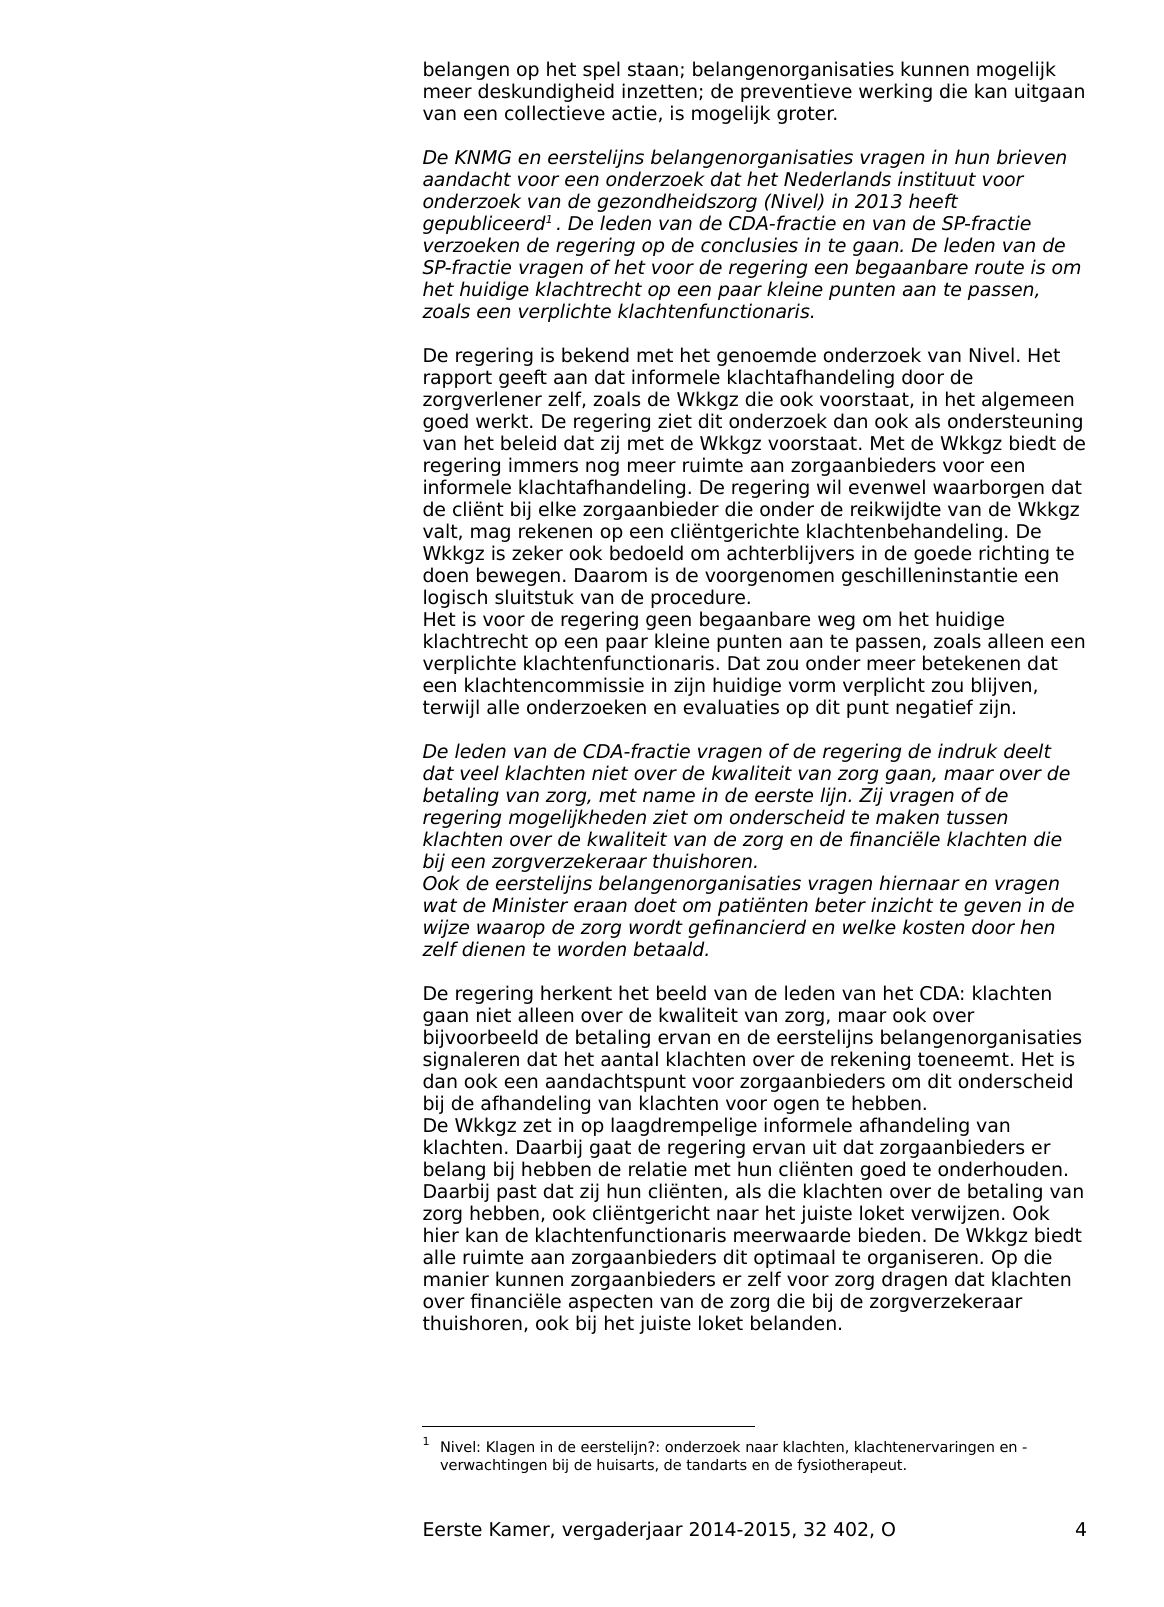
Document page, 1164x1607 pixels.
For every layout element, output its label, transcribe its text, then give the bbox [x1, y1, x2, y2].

text De regering is bekend met het genoemde onderzoek van Nivel. Het rapport geeft aan dat informele klachtafhandeling door de zorgverlener zelf, zoals de Wkkgz die ook voorstaat, in het algemeen goed werkt. De regering ziet dit onderzoek dan ook als ondersteuning van het beleid dat zij met de Wkkgz voorstaat. Met de Wkkgz biedt de regering immers nog meer ruimte aan zorgaanbieders voor een informele klachtafhandeling. De regering wil evenwel waarborgen dat de cliënt bij elke zorgaanbieder die onder de reikwijdte van de Wkkgz valt, mag rekenen op een cliëntgerichte klachtenbehandeling. De Wkkgz is zeker ook bedoeld om achterblijvers in de goede richting te doen bewegen. Daarom is de voorgenomen geschilleninstantie een logisch sluitstuk van de procedure. [422, 345, 1087, 609]
text belangen op het spel staan; belangenorganisaties kunnen mogelijk meer deskundigheid inzetten; de preventieve werking die kan uitgaan van een collectieve actie, is mogelijk groter. [422, 59, 1087, 125]
text De regering herkent het beeld van de leden van het CDA: klachten gaan niet alleen over de kwaliteit van zorg, maar ook over bijvoorbeeld de betaling ervan en de eerstelijns belangenorganisaties signaleren dat het aantal klachten over de rekening toeneemt. Het is dan ook een aandachtspunt voor zorgaanbieders om dit onderscheid bij de afhandeling van klachten voor ogen te hebben. [422, 983, 1087, 1115]
text De leden van de CDA-fractie vragen of de regering de indruk deelt dat veel klachten niet over de kwaliteit van zorg gaan, maar over de betaling van zorg, met name in de eerste lijn. Zij vragen of de regering mogelijkheden ziet om onderscheid te maken tussen klachten over de kwaliteit van de zorg en de financiële klachten die bij een zorgverzekeraar thuishoren. [422, 741, 1087, 873]
text Nivel: Klagen in de eerstelijn?: onderzoek naar klachten, klachtenervaringen en -verwachtingen bij de huisarts, de tandarts en de fysiotherapeut. [422, 1435, 1087, 1474]
text De Wkkgz zet in op laagdrempelige informele afhandeling van klachten. Daarbij gaat de regering ervan uit dat zorgaanbieders er belang bij hebben de relatie met hun cliënten goed te onderhouden. Daarbij past dat zij hun cliënten, als die klachten over de betaling van zorg hebben, ook cliëntgericht naar het juiste loket verwijzen. Ook hier kan de klachtenfunctionaris meerwaarde bieden. De Wkkgz biedt alle ruimte aan zorgaanbieders dit optimaal te organiseren. Op die manier kunnen zorgaanbieders er zelf voor zorg dragen dat klachten over financiële aspecten van de zorg die bij de zorgverzekeraar thuishoren, ook bij het juiste loket belanden. [422, 1115, 1087, 1335]
text Ook de eerstelijns belangenorganisaties vragen hiernaar en vragen wat de Minister eraan doet om patiënten beter inzicht te geven in de wijze waarop de zorg wordt gefinancierd en welke kosten door hen zelf dienen te worden betaald. [422, 873, 1087, 961]
text Het is voor de regering geen begaanbare weg om het huidige klachtrecht op een paar kleine punten aan te passen, zoals alleen een verplichte klachtenfunctionaris. Dat zou onder meer betekenen dat een klachtencommissie in zijn huidige vorm verplicht zou blijven, terwijl alle onderzoeken en evaluaties op dit punt negatief zijn. [422, 609, 1087, 719]
text De KNMG en eerstelijns belangenorganisaties vragen in hun brieven aandacht voor een onderzoek dat het Nederlands instituut voor onderzoek van de gezondheidszorg (Nivel) in 2013 heeft gepubliceerd. De leden van de CDA-fractie en van de SP-fractie verzoeken de regering op de conclusies in te gaan. De leden van de SP-fractie vragen of het voor de regering een begaanbare route is om het huidige klachtrecht op een paar kleine punten aan te passen, zoals een verplichte klachtenfunctionaris. [422, 147, 1087, 323]
